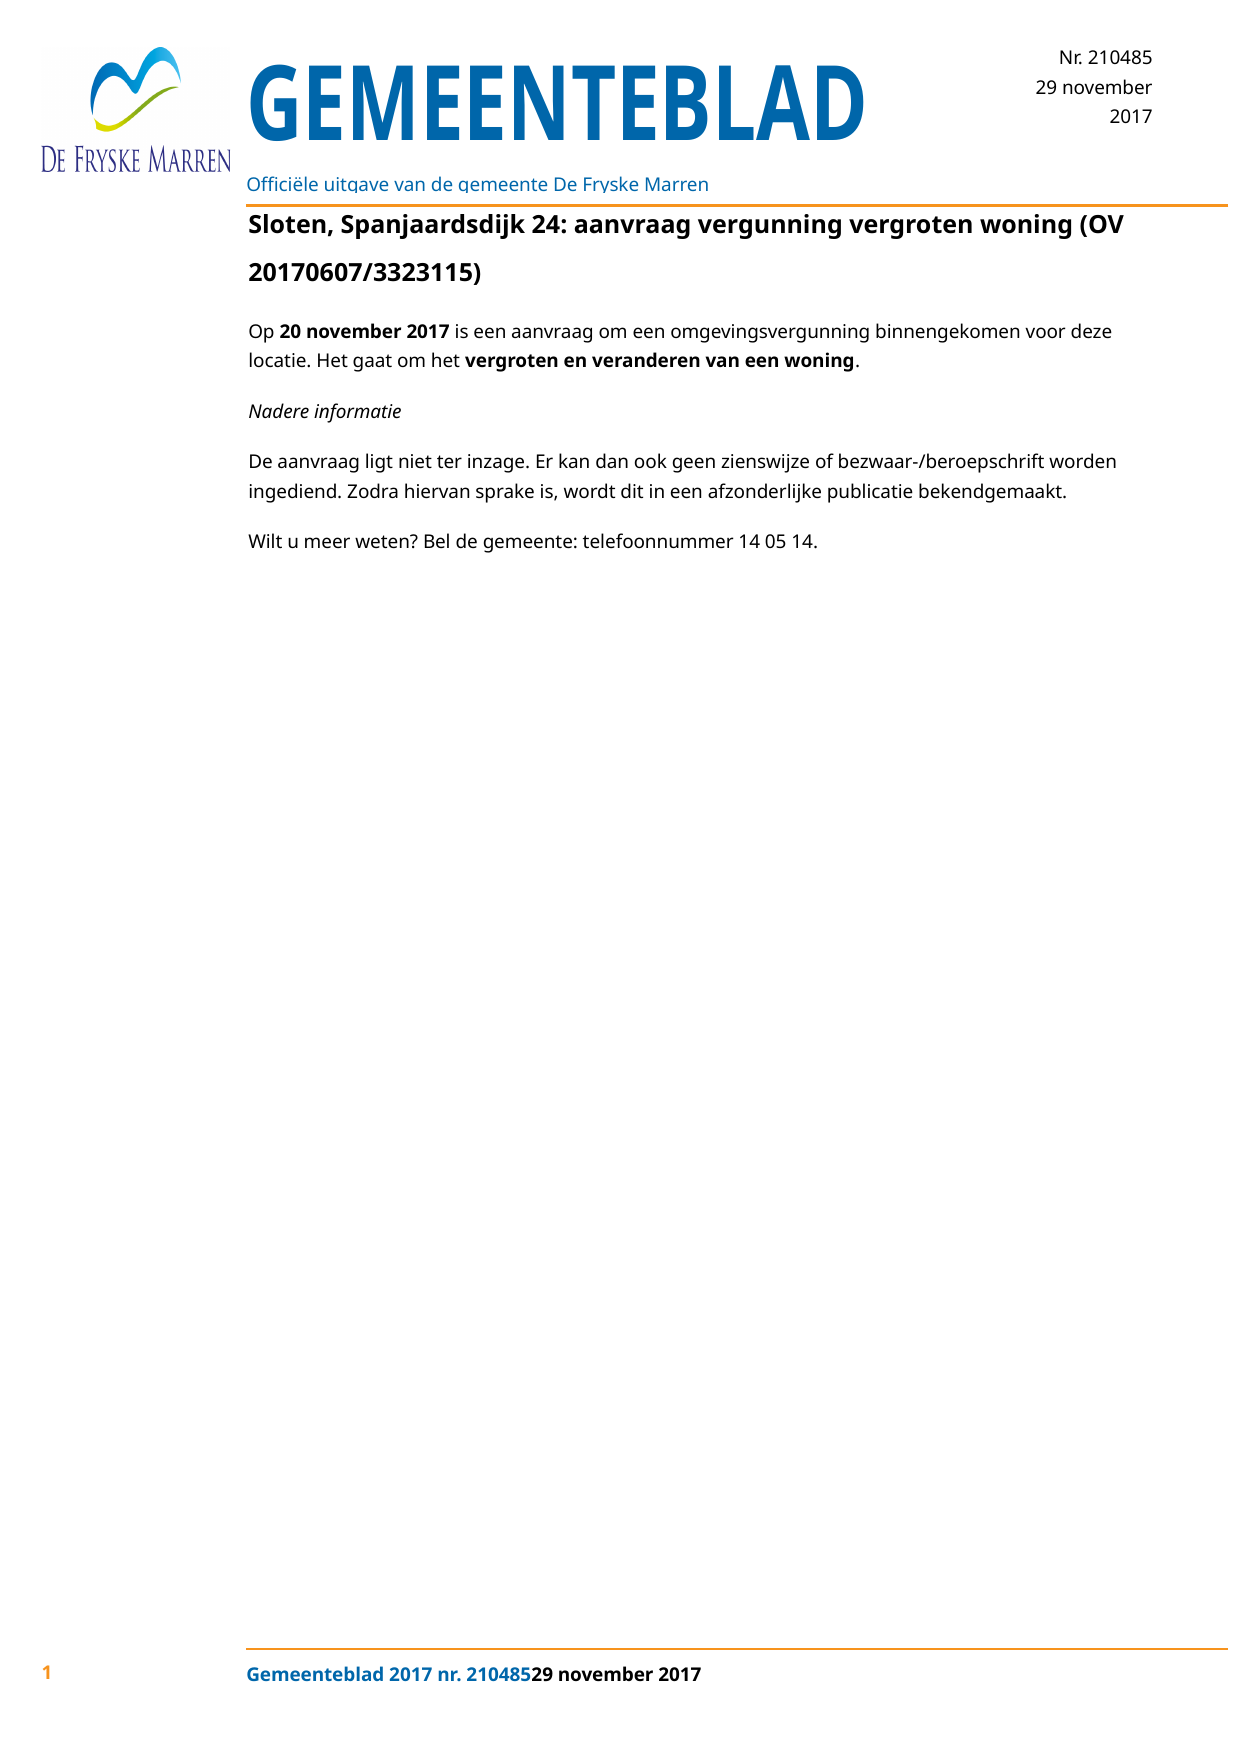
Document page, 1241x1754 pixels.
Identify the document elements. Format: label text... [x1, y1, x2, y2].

text Wilt u meer weten? Bel de gemeente: telefoonnummer 14 05 14. [248, 528, 1152, 554]
text De aanvraag ligt niet ter inzage. Er kan dan ook geen zienswijze of bezwaar-/beroepschrift worden ingediend. Zodra hiervan sprake is, wordt dit in een afzonderlijke publicatie bekendgemaakt. [248, 448, 1152, 504]
picture [41, 47, 231, 172]
text Sloten, Spanjaardsdijk 24: aanvraag vergunning vergroten woning (OV 20170607/3323115) [248, 207, 1152, 288]
text Nadere informatie [248, 398, 1152, 424]
text Op 20 november 2017 is een aanvraag om een omgevingsvergunning binnengekomen voor deze locatie. Het gaat om het vergroten en veranderen van een woning. [248, 318, 1152, 373]
